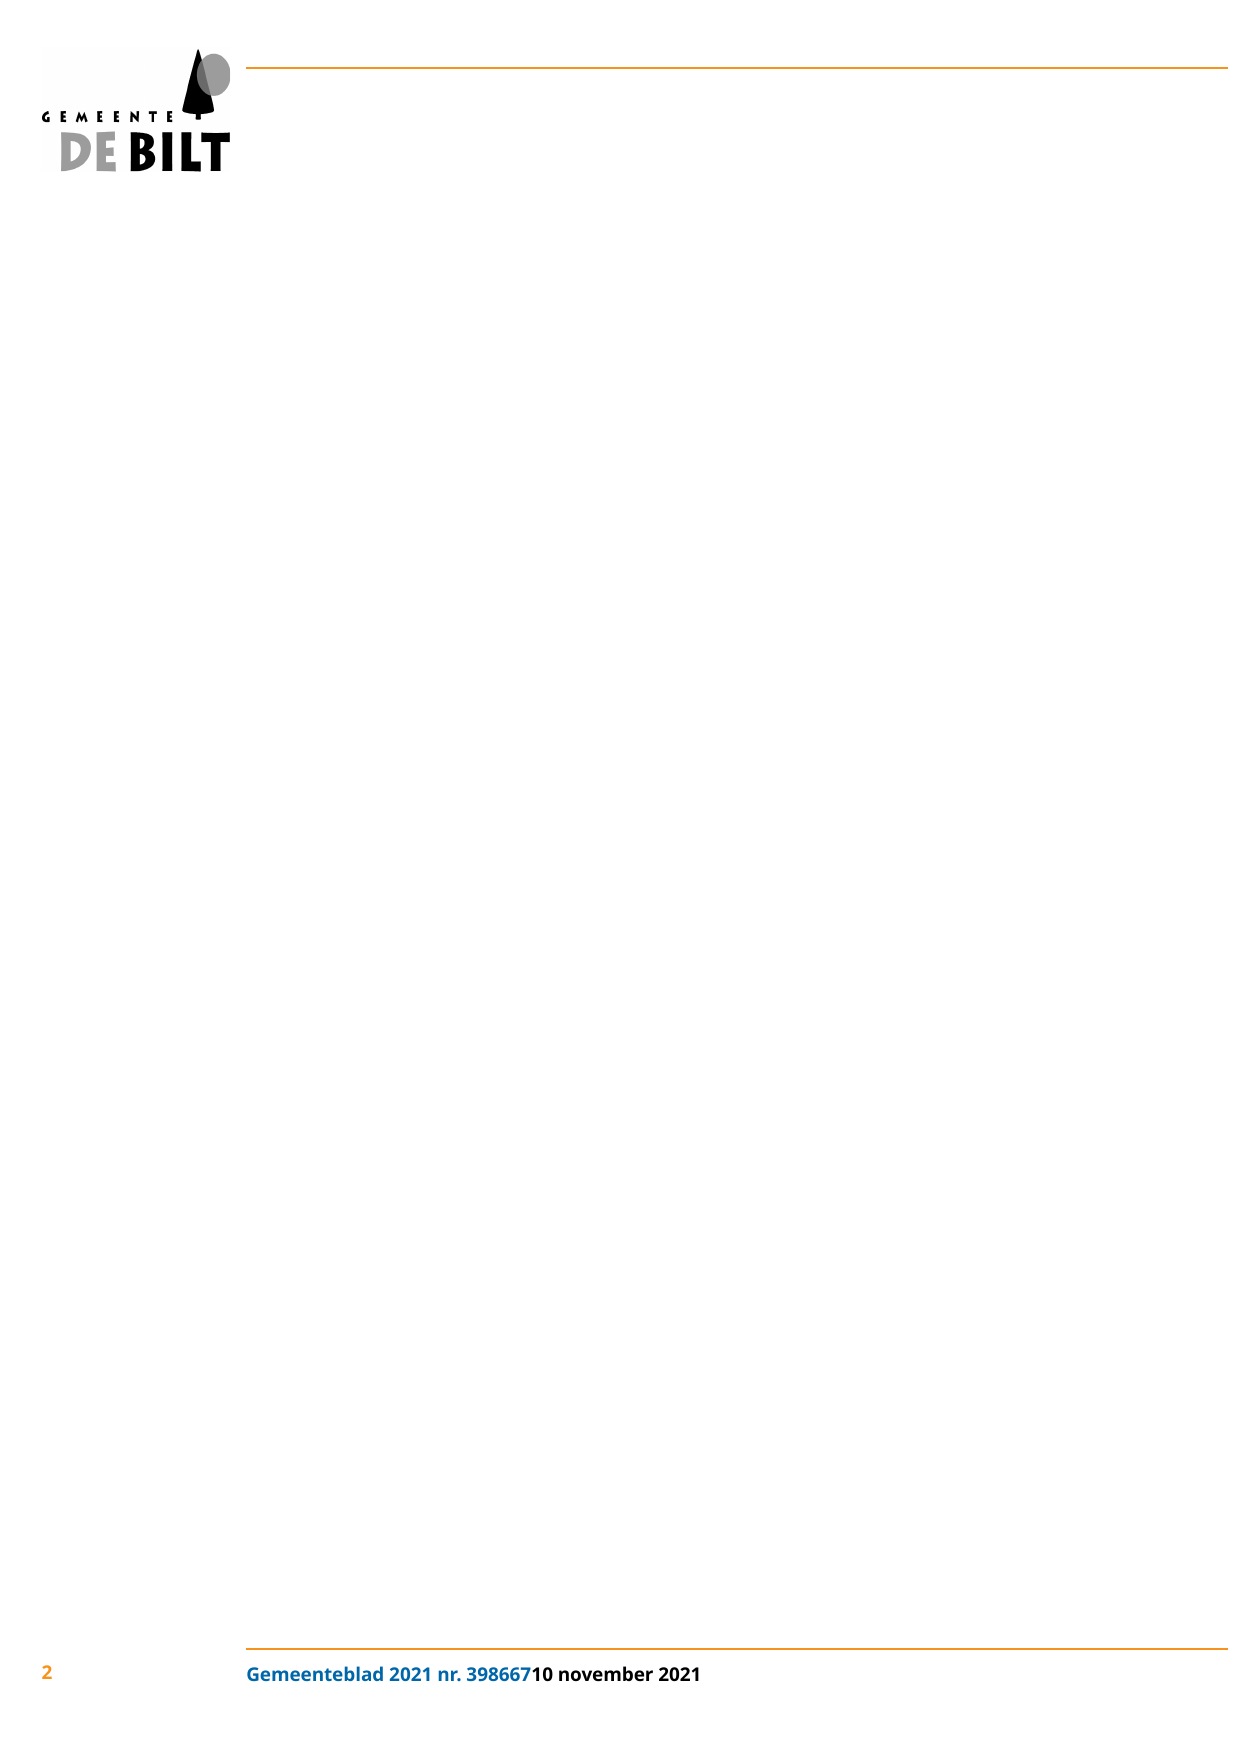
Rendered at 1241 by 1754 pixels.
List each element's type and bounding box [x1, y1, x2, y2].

picture [41, 47, 231, 172]
